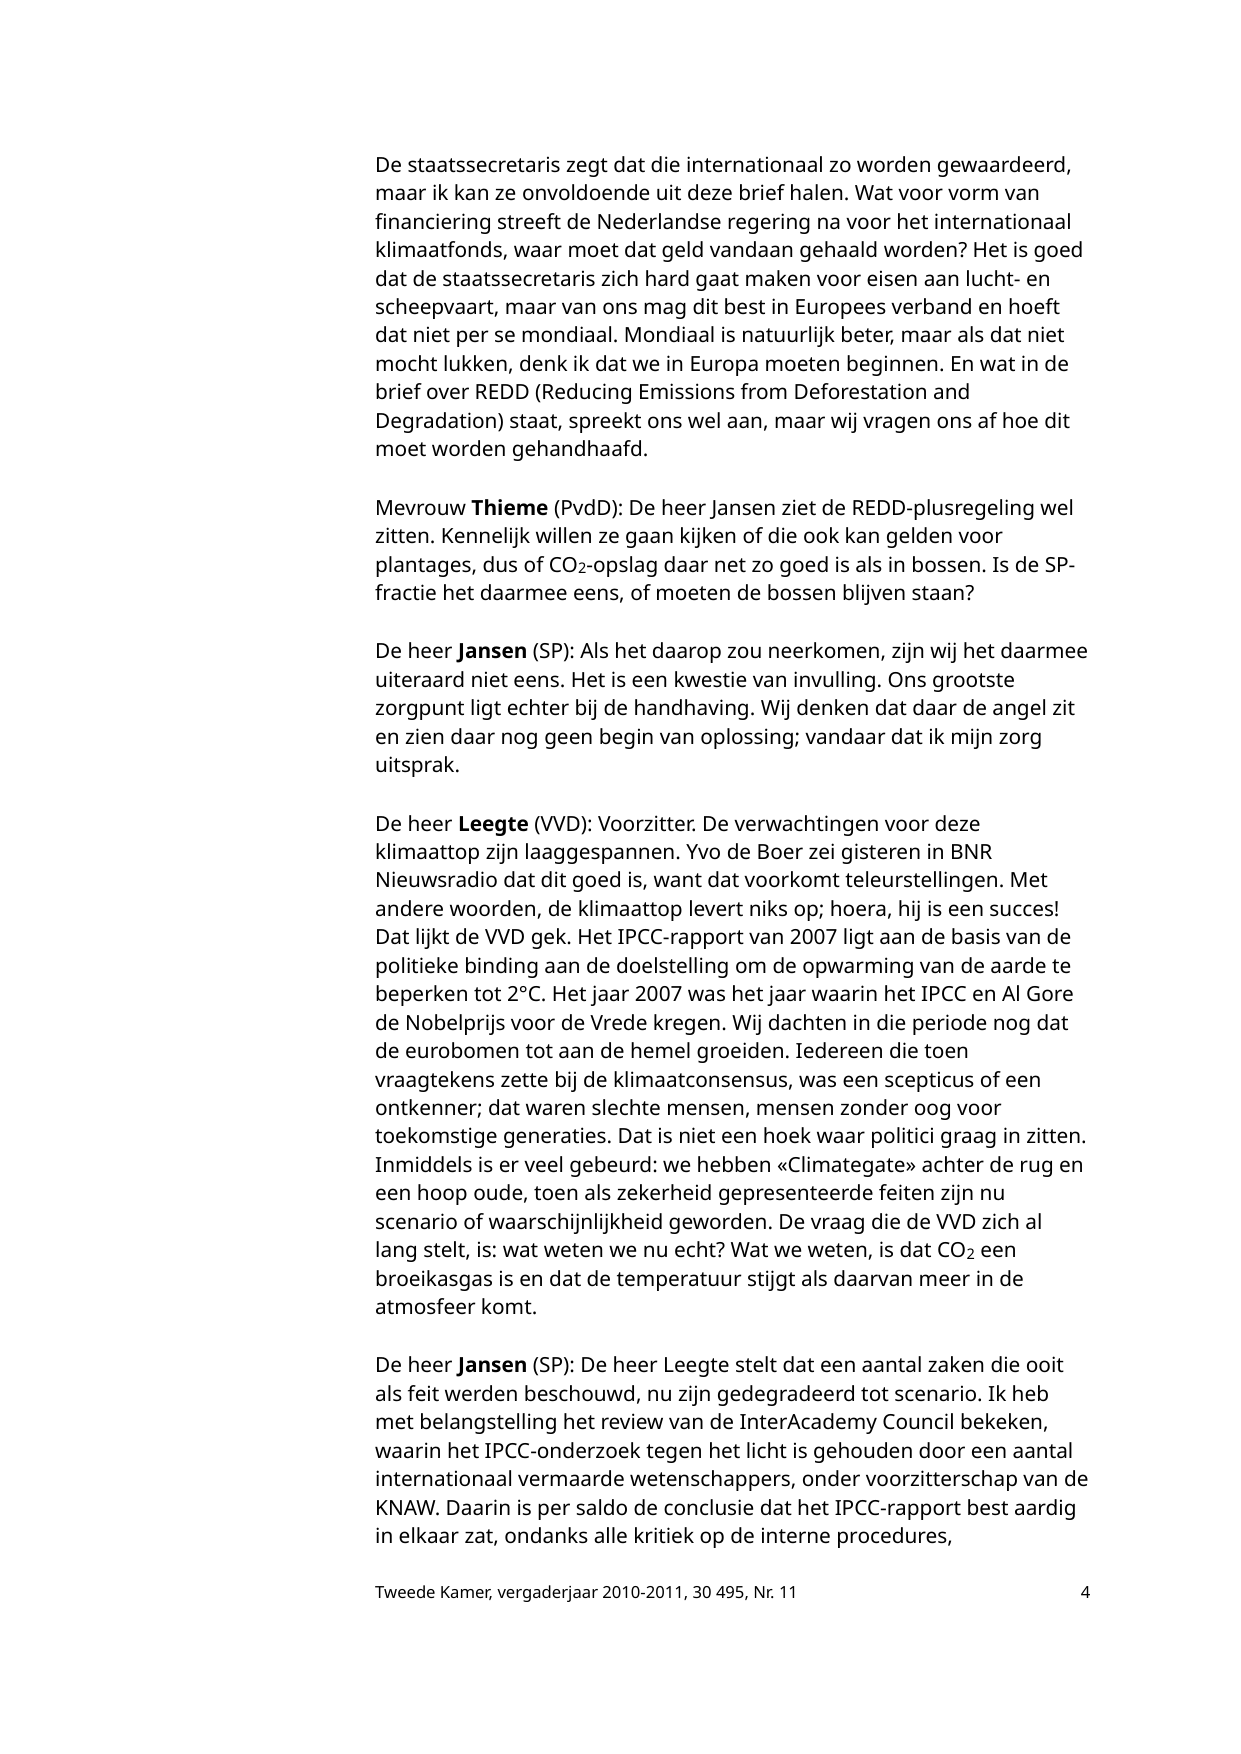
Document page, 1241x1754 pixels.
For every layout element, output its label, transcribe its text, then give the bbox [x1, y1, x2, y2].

text De heer Jansen (SP): Als het daarop zou neerkomen, zijn wij het daarmee uiteraard niet eens. Het is een kwestie van invulling. Ons grootste zorgpunt ligt echter bij de handhaving. Wij denken dat daar de angel zit en zien daar nog geen begin van oplossing; vandaar dat ik mijn zorg uitsprak. [375, 637, 1090, 779]
text Mevrouw Thieme (PvdD): De heer Jansen ziet de REDD-plusregeling wel zitten. Kennelijk willen ze gaan kijken of die ook kan gelden voor plantages, dus of CO2-opslag daar net zo goed is als in bossen. Is de SP-fractie het daarmee eens, of moeten de bossen blijven staan? [375, 493, 1090, 607]
text De staatssecretaris zegt dat die internationaal zo worden gewaardeerd, maar ik kan ze onvoldoende uit deze brief halen. Wat voor vorm van financiering streeft de Nederlandse regering na voor het internationaal klimaatfonds, waar moet dat geld vandaan gehaald worden? Het is goed dat de staatssecretaris zich hard gaat maken voor eisen aan lucht- en scheepvaart, maar van ons mag dit best in Europees verband en hoeft dat niet per se mondiaal. Mondiaal is natuurlijk beter, maar als dat niet mocht lukken, denk ik dat we in Europa moeten beginnen. En wat in de brief over REDD (Reducing Emissions from Deforestation and Degradation) staat, spreekt ons wel aan, maar wij vragen ons af hoe dit moet worden gehandhaafd. [375, 150, 1090, 463]
text De heer Leegte (VVD): Voorzitter. De verwachtingen voor deze klimaattop zijn laaggespannen. Yvo de Boer zei gisteren in BNR Nieuwsradio dat dit goed is, want dat voorkomt teleurstellingen. Met andere woorden, de klimaattop levert niks op; hoera, hij is een succes! Dat lijkt de VVD gek. Het IPCC-rapport van 2007 ligt aan de basis van de politieke binding aan de doelstelling om de opwarming van de aarde te beperken tot 2°C. Het jaar 2007 was het jaar waarin het IPCC en Al Gore de Nobelprijs voor de Vrede kregen. Wij dachten in die periode nog dat de eurobomen tot aan de hemel groeiden. Iedereen die toen vraagtekens zette bij de klimaatconsensus, was een scepticus of een ontkenner; dat waren slechte mensen, mensen zonder oog voor toekomstige generaties. Dat is niet een hoek waar politici graag in zitten. Inmiddels is er veel gebeurd: we hebben «Climategate» achter de rug en een hoop oude, toen als zekerheid gepresenteerde feiten zijn nu scenario of waarschijnlijkheid geworden. De vraag die de VVD zich al lang stelt, is: wat weten we nu echt? Wat we weten, is dat CO2 een broeikasgas is en dat de temperatuur stijgt als daarvan meer in de atmosfeer komt. [375, 809, 1090, 1321]
text De heer Jansen (SP): De heer Leegte stelt dat een aantal zaken die ooit als feit werden beschouwd, nu zijn gedegradeerd tot scenario. Ik heb met belangstelling het review van de InterAcademy Council bekeken, waarin het IPCC-onderzoek tegen het licht is gehouden door een aantal internationaal vermaarde wetenschappers, onder voorzitterschap van de KNAW. Daarin is per saldo de conclusie dat het IPCC-rapport best aardig in elkaar zat, ondanks alle kritiek op de interne procedures, [375, 1351, 1090, 1550]
